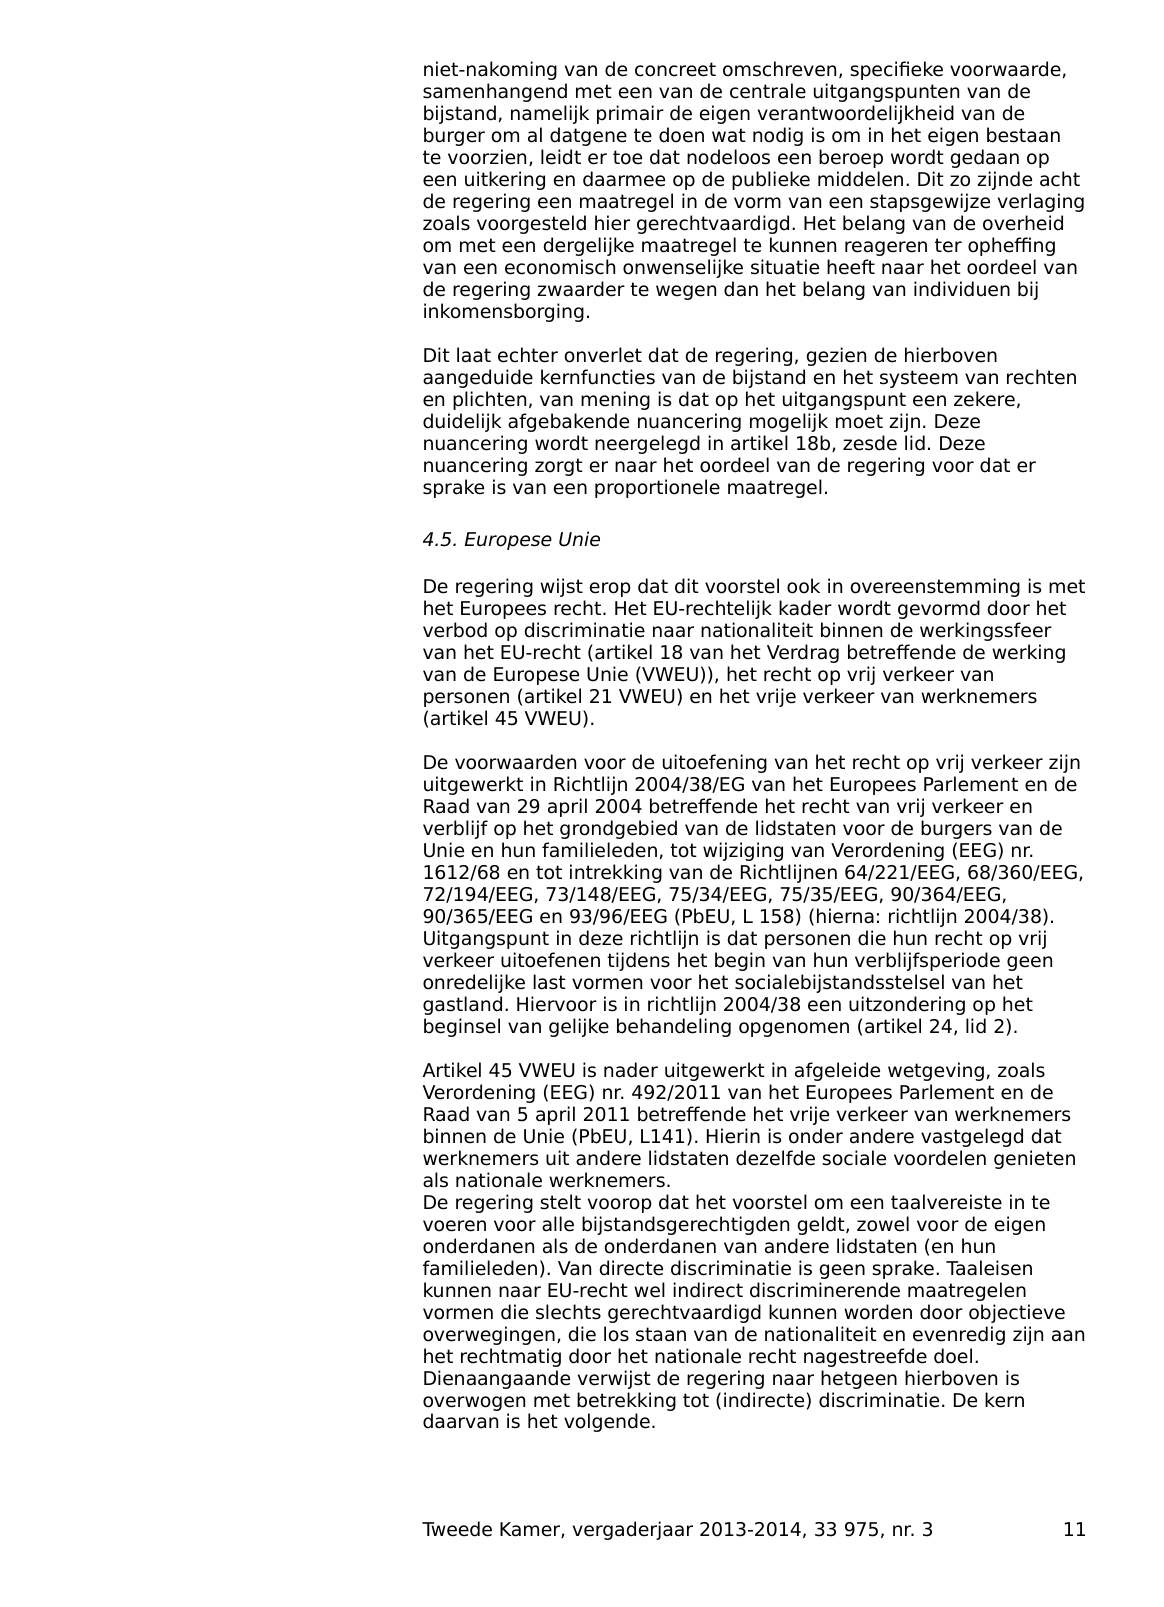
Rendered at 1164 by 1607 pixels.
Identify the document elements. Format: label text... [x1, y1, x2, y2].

text De voorwaarden voor de uitoefening van het recht op vrij verkeer zijn uitgewerkt in Richtlijn 2004/38/EG van het Europees Parlement en de Raad van 29 april 2004 betreffende het recht van vrij verkeer en verblijf op het grondgebied van de lidstaten voor de burgers van de Unie en hun familieleden, tot wijziging van Verordening (EEG) nr. 1612/68 en tot intrekking van de Richtlijnen 64/221/EEG, 68/360/EEG, 72/194/EEG, 73/148/EEG, 75/34/EEG, 75/35/EEG, 90/364/EEG, 90/365/EEG en 93/96/EEG (PbEU, L 158) (hierna: richtlijn 2004/38). Uitgangspunt in deze richtlijn is dat personen die hun recht op vrij verkeer uitoefenen tijdens het begin van hun verblijfsperiode geen onredelijke last vormen voor het socialebijstandsstelsel van het gastland. Hiervoor is in richtlijn 2004/38 een uitzondering op het beginsel van gelijke behandeling opgenomen (artikel 24, lid 2). [422, 752, 1087, 1038]
text Dit laat echter onverlet dat de regering, gezien de hierboven aangeduide kernfuncties van de bijstand en het systeem van rechten en plichten, van mening is dat op het uitgangspunt een zekere, duidelijk afgebakende nuancering mogelijk moet zijn. Deze nuancering wordt neergelegd in artikel 18b, zesde lid. Deze nuancering zorgt er naar het oordeel van de regering voor dat er sprake is van een proportionele maatregel. [422, 345, 1087, 499]
text De regering stelt voorop dat het voorstel om een taalvereiste in te voeren voor alle bijstandsgerechtigden geldt, zowel voor de eigen onderdanen als de onderdanen van andere lidstaten (en hun familieleden). Van directe discriminatie is geen sprake. Taaleisen kunnen naar EU-recht wel indirect discriminerende maatregelen vormen die slechts gerechtvaardigd kunnen worden door objectieve overwegingen, die los staan van de nationaliteit en evenredig zijn aan het rechtmatig door het nationale recht nagestreefde doel. Dienaangaande verwijst de regering naar hetgeen hierboven is overwogen met betrekking tot (indirecte) discriminatie. De kern daarvan is het volgende. [422, 1192, 1087, 1433]
text De regering wijst erop dat dit voorstel ook in overeenstemming is met het Europees recht. Het EU-rechtelijk kader wordt gevormd door het verbod op discriminatie naar nationaliteit binnen de werkingssfeer van het EU-recht (artikel 18 van het Verdrag betreffende de werking van de Europese Unie (VWEU)), het recht op vrij verkeer van personen (artikel 21 VWEU) en het vrije verkeer van werknemers (artikel 45 VWEU). [422, 576, 1087, 730]
subtitle 4.5. Europese Unie [422, 529, 1087, 551]
text Artikel 45 VWEU is nader uitgewerkt in afgeleide wetgeving, zoals Verordening (EEG) nr. 492/2011 van het Europees Parlement en de Raad van 5 april 2011 betreffende het vrije verkeer van werknemers binnen de Unie (PbEU, L141). Hierin is onder andere vastgelegd dat werknemers uit andere lidstaten dezelfde sociale voordelen genieten als nationale werknemers. [422, 1060, 1087, 1192]
text niet-nakoming van de concreet omschreven, specifieke voorwaarde, samenhangend met een van de centrale uitgangspunten van de bijstand, namelijk primair de eigen verantwoordelijkheid van de burger om al datgene te doen wat nodig is om in het eigen bestaan te voorzien, leidt er toe dat nodeloos een beroep wordt gedaan op een uitkering en daarmee op de publieke middelen. Dit zo zijnde acht de regering een maatregel in de vorm van een stapsgewijze verlaging zoals voorgesteld hier gerechtvaardigd. Het belang van de overheid om met een dergelijke maatregel te kunnen reageren ter opheffing van een economisch onwenselijke situatie heeft naar het oordeel van de regering zwaarder te wegen dan het belang van individuen bij inkomensborging. [422, 59, 1087, 323]
